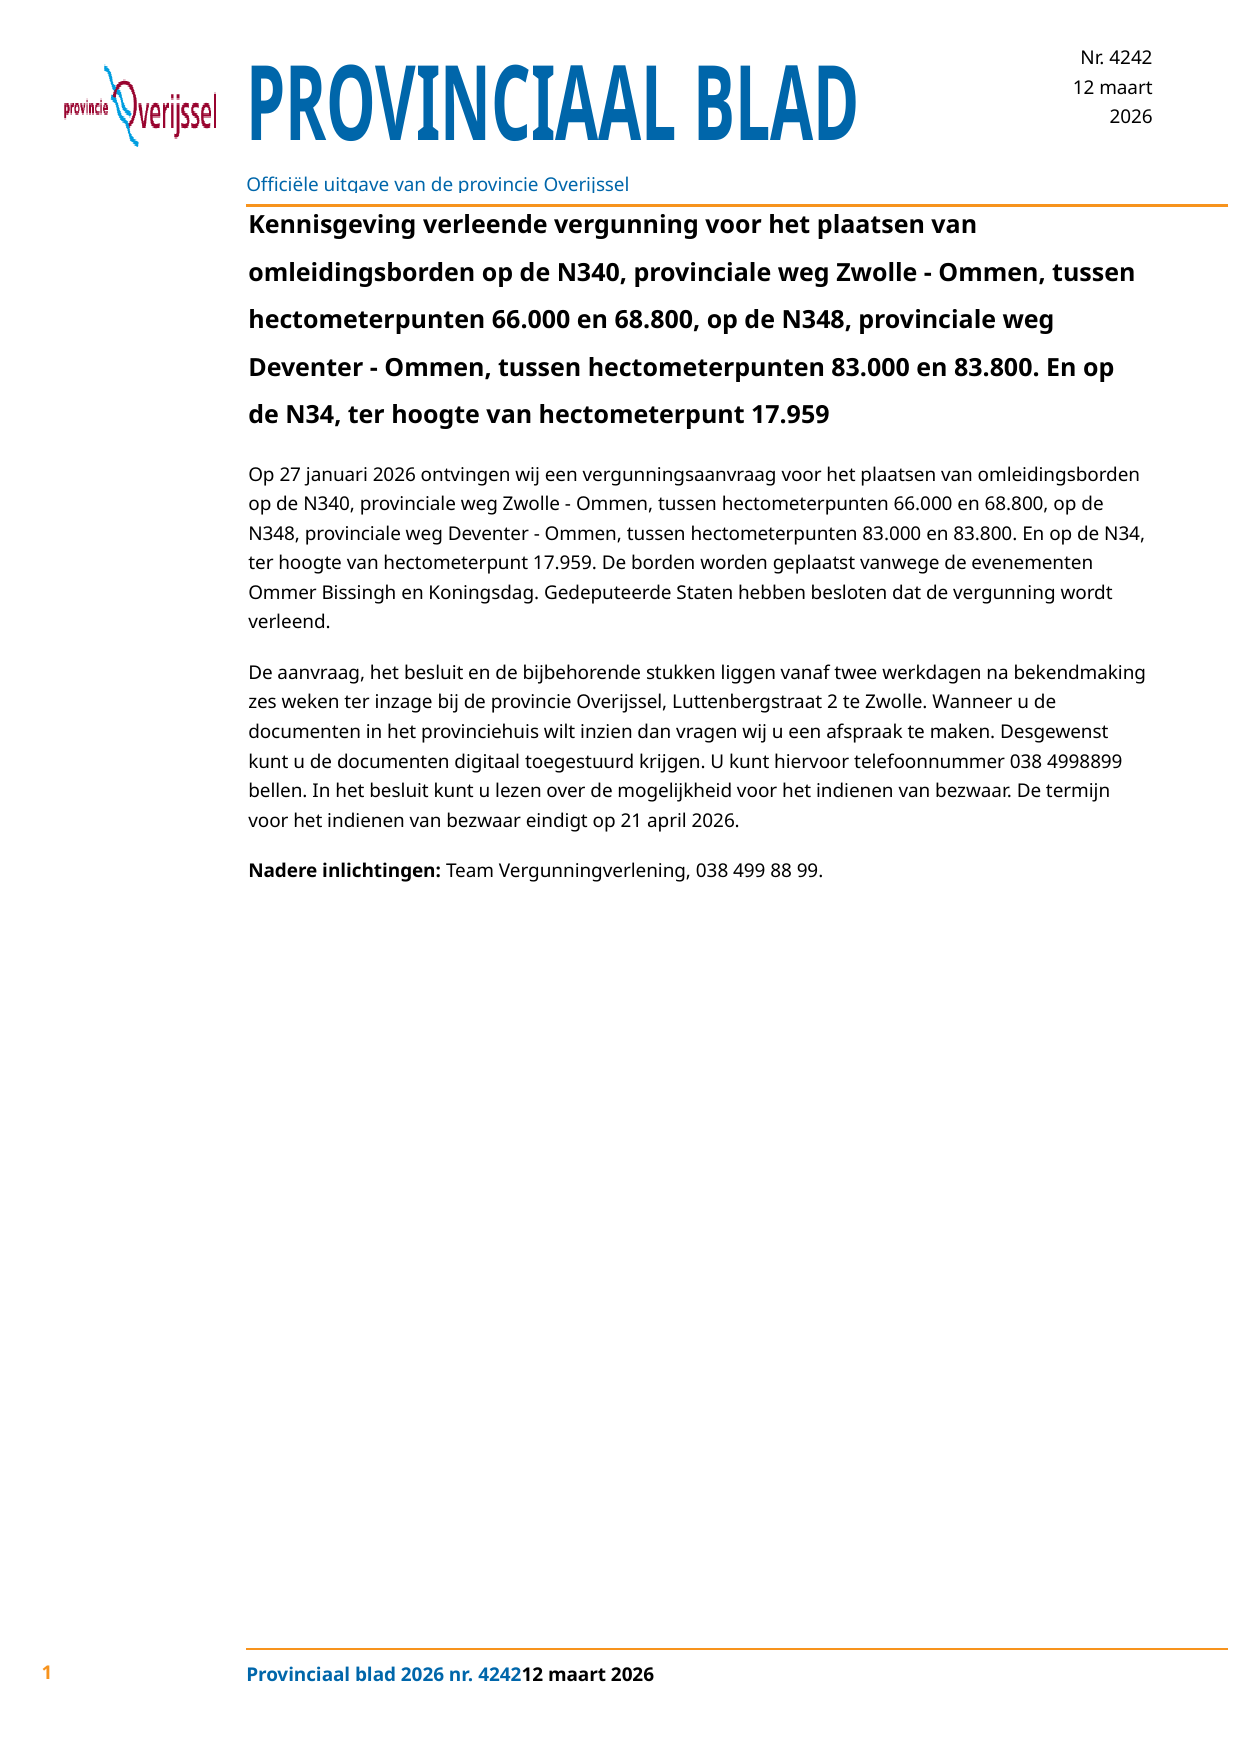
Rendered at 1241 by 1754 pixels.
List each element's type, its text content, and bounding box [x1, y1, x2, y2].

text De aanvraag, het besluit en de bijbehorende stukken liggen vanaf twee werkdagen na bekendmaking zes weken ter inzage bij de provincie Overijssel, Luttenbergstraat 2 te Zwolle. Wanneer u de documenten in het provinciehuis wilt inzien dan vragen wij u een afspraak te maken. Desgewenst kunt u de documenten digitaal toegestuurd krijgen. U kunt hiervoor telefoonnummer 038 4998899 bellen. In het besluit kunt u lezen over de mogelijkheid voor het indienen van bezwaar. De termijn voor het indienen van bezwaar eindigt op 21 april 2026. [248, 659, 1152, 833]
text Nadere inlichtingen: Team Vergunningverlening, 038 499 88 99. [248, 857, 1152, 883]
text Kennisgeving verleende vergunning voor het plaatsen van omleidingsborden op de N340, provinciale weg Zwolle - Ommen, tussen hectometerpunten 66.000 en 68.800, op de N348, provinciale weg Deventer - Ommen, tussen hectometerpunten 83.000 en 83.800. En op de N34, ter hoogte van hectometerpunt 17.959 [248, 207, 1152, 431]
text Op 27 januari 2026 ontvingen wij een vergunningsaanvraag voor het plaatsen van omleidingsborden op de N340, provinciale weg Zwolle - Ommen, tussen hectometerpunten 66.000 en 68.800, op de N348, provinciale weg Deventer - Ommen, tussen hectometerpunten 83.000 en 83.800. En op de N34, ter hoogte van hectometerpunt 17.959. De borden worden geplaatst vanwege de evenementen Ommer Bissingh en Koningsdag. Gedeputeerde Staten hebben besloten dat de vergunning wordt verleend. [248, 461, 1152, 634]
picture [41, 47, 231, 172]
